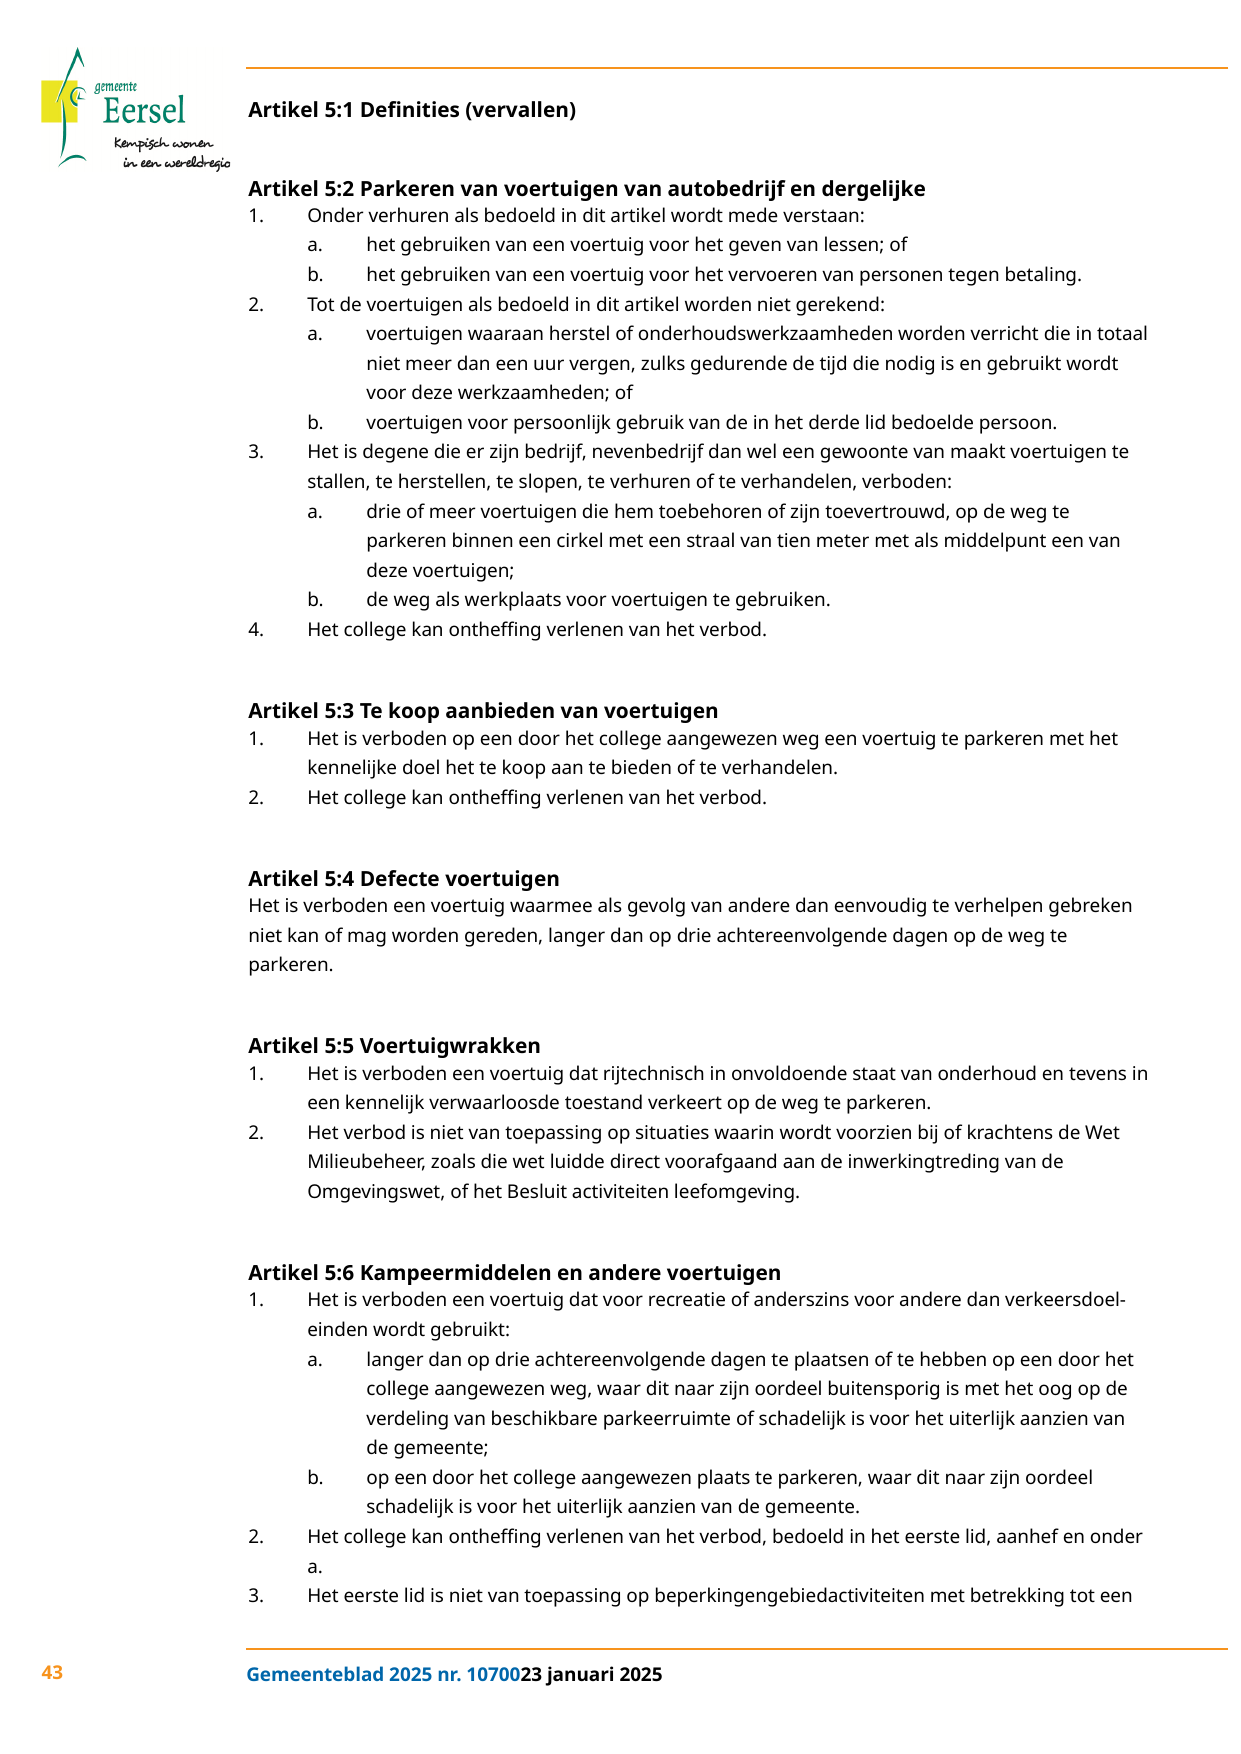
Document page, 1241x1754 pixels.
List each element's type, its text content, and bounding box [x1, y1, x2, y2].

list het gebruiken van een voertuig voor het vervoeren van personen tegen betaling. [307, 261, 1152, 287]
list Het is verboden een voertuig dat voor recreatie of anderszins voor andere dan verkeersdoel-einden wordt gebruikt: [248, 1287, 1152, 1342]
list voertuigen waaraan herstel of onderhoudswerkzaamheden worden verricht die in totaal niet meer dan een uur vergen, zulks gedurende de tijd die nodig is en gebruikt wordt voor deze werkzaamheden; of [307, 320, 1152, 405]
picture [41, 47, 231, 172]
list drie of meer voertuigen die hem toebehoren of zijn toevertrouwd, op de weg te parkeren binnen een cirkel met een straal van tien meter met als middelpunt een van deze voertuigen; [307, 498, 1152, 583]
list Onder verhuren als bedoeld in dit artikel wordt mede verstaan: [248, 202, 1152, 228]
text Artikel 5:1 Definities (vervallen) [248, 95, 1152, 123]
text Artikel 5:6 Kampeermiddelen en andere voertuigen [248, 1258, 1152, 1287]
list op een door het college aangewezen plaats te parkeren, waar dit naar zijn oordeel schadelijk is voor het uiterlijk aanzien van de gemeente. [307, 1464, 1152, 1519]
list Het is degene die er zijn bedrijf, nevenbedrijf dan wel een gewoonte van maakt voertuigen te stallen, te herstellen, te slopen, te verhuren of te verhandelen, verboden: [248, 439, 1152, 494]
list Het college kan ontheffing verlenen van het verbod. [248, 784, 1152, 809]
list Het is verboden op een door het college aangewezen weg een voertuig te parkeren met het kennelijke doel het te koop aan te bieden of te verhandelen. [248, 725, 1152, 780]
list Het college kan ontheffing verlenen van het verbod, bedoeld in het eerste lid, aanhef en onder a. [248, 1523, 1152, 1579]
list Tot de voertuigen als bedoeld in dit artikel worden niet gerekend: [248, 291, 1152, 317]
text Artikel 5:2 Parkeren van voertuigen van autobedrijf en dergelijke [248, 174, 1152, 202]
list het gebruiken van een voertuig voor het geven van lessen; of [307, 232, 1152, 257]
text Artikel 5:5 Voertuigwrakken [248, 1031, 1152, 1060]
list Het verbod is niet van toepassing op situaties waarin wordt voorzien bij of krachtens de Wet Milieubeheer, zoals die wet luidde direct voorafgaand aan de inwerkingtreding van de Omgevingswet, of het Besluit activiteiten leefomgeving. [248, 1119, 1152, 1204]
list Het is verboden een voertuig dat rijtechnisch in onvoldoende staat van onderhoud en tevens in een kennelijk verwaarloosde toestand verkeert op de weg te parkeren. [248, 1060, 1152, 1115]
list langer dan op drie achtereenvolgende dagen te plaatsen of te hebben op een door het college aangewezen weg, waar dit naar zijn oordeel buitensporig is met het oog op de verdeling van beschikbare parkeerruimte of schadelijk is voor het uiterlijk aanzien van de gemeente; [307, 1346, 1152, 1460]
list Het college kan ontheffing verlenen van het verbod. [248, 616, 1152, 642]
text Artikel 5:3 Te koop aanbieden van voertuigen [248, 696, 1152, 725]
list de weg als werkplaats voor voertuigen te gebruiken. [307, 587, 1152, 612]
list voertuigen voor persoonlijk gebruik van de in het derde lid bedoelde persoon. [307, 409, 1152, 435]
text Artikel 5:4 Defecte voertuigen [248, 864, 1152, 892]
list Het eerste lid is niet van toepassing op beperkingengebiedactiviteiten met betrekking tot een [248, 1582, 1152, 1608]
text Het is verboden een voertuig waarmee als gevolg van andere dan eenvoudig te verhelpen gebreken niet kan of mag worden gereden, langer dan op drie achtereenvolgende dagen op de weg te parkeren. [248, 892, 1152, 977]
